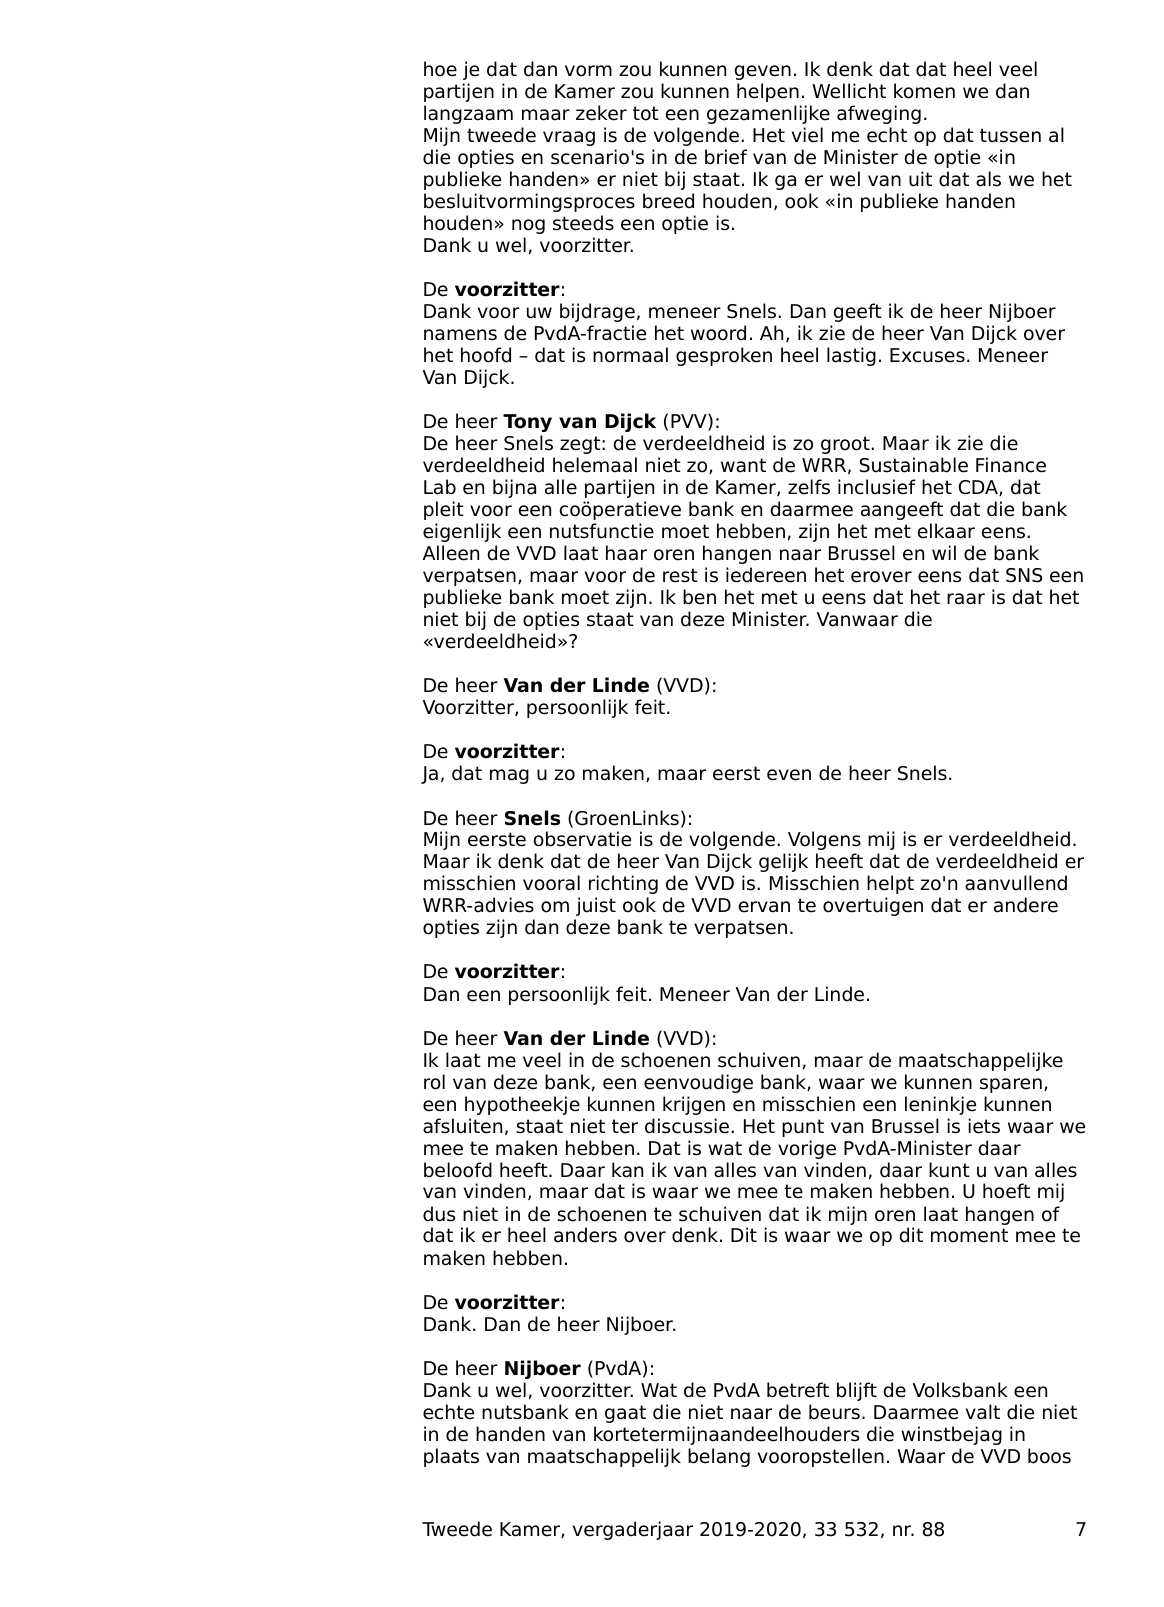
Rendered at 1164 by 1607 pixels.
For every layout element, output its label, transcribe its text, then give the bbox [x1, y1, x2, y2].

text Mijn tweede vraag is de volgende. Het viel me echt op dat tussen al die opties en scenario's in de brief van de Minister de optie «in publieke handen» er niet bij staat. Ik ga er wel van uit dat als we het besluitvormingsproces breed houden, ook «in publieke handen houden» nog steeds een optie is. [422, 125, 1087, 235]
text hoe je dat dan vorm zou kunnen geven. Ik denk dat dat heel veel partijen in de Kamer zou kunnen helpen. Wellicht komen we dan langzaam maar zeker tot een gezamenlijke afweging. [422, 59, 1087, 125]
text De heer Tony van Dijck (PVV): [422, 411, 1087, 433]
text Dank u wel, voorzitter. [422, 235, 1087, 257]
text De heer Snels zegt: de verdeeldheid is zo groot. Maar ik zie die verdeeldheid helemaal niet zo, want de WRR, Sustainable Finance Lab en bijna alle partijen in de Kamer, zelfs inclusief het CDA, dat pleit voor een coöperatieve bank en daarmee aangeeft dat die bank eigenlijk een nutsfunctie moet hebben, zijn het met elkaar eens. Alleen de VVD laat haar oren hangen naar Brussel en wil de bank verpatsen, maar voor de rest is iedereen het erover eens dat SNS een publieke bank moet zijn. Ik ben het met u eens dat het raar is dat het niet bij de opties staat van deze Minister. Vanwaar die «verdeeldheid»? [422, 433, 1087, 653]
text De heer Snels (GroenLinks): [422, 807, 1087, 829]
text Dank u wel, voorzitter. Wat de PvdA betreft blijft de Volksbank een echte nutsbank en gaat die niet naar de beurs. Daarmee valt die niet in de handen van kortetermijnaandeelhouders die winstbejag in plaats van maatschappelijk belang vooropstellen. Waar de VVD boos [422, 1380, 1087, 1468]
text De heer Van der Linde (VVD): [422, 1028, 1087, 1049]
text De voorzitter: [422, 279, 1087, 301]
text Ja, dat mag u zo maken, maar eerst even de heer Snels. [422, 763, 1087, 785]
text De heer Van der Linde (VVD): [422, 675, 1087, 697]
text De heer Nijboer (PvdA): [422, 1358, 1087, 1380]
text Mijn eerste observatie is de volgende. Volgens mij is er verdeeldheid. Maar ik denk dat de heer Van Dijck gelijk heeft dat de verdeeldheid er misschien vooral richting de VVD is. Misschien helpt zo'n aanvullend WRR-advies om juist ook de VVD ervan te overtuigen dat er andere opties zijn dan deze bank te verpatsen. [422, 829, 1087, 939]
text Voorzitter, persoonlijk feit. [422, 697, 1087, 719]
text Dank. Dan de heer Nijboer. [422, 1313, 1087, 1336]
text De voorzitter: [422, 741, 1087, 763]
text Ik laat me veel in de schoenen schuiven, maar de maatschappelijke rol van deze bank, een eenvoudige bank, waar we kunnen sparen, een hypotheekje kunnen krijgen en misschien een leninkje kunnen afsluiten, staat niet ter discussie. Het punt van Brussel is iets waar we mee te maken hebben. Dat is wat de vorige PvdA-Minister daar beloofd heeft. Daar kan ik van alles van vinden, daar kunt u van alles van vinden, maar dat is waar we mee te maken hebben. U hoeft mij dus niet in de schoenen te schuiven dat ik mijn oren laat hangen of dat ik er heel anders over denk. Dit is waar we op dit moment mee te maken hebben. [422, 1049, 1087, 1269]
text Dan een persoonlijk feit. Meneer Van der Linde. [422, 983, 1087, 1005]
text De voorzitter: [422, 1292, 1087, 1313]
text De voorzitter: [422, 961, 1087, 983]
text Dank voor uw bijdrage, meneer Snels. Dan geeft ik de heer Nijboer namens de PvdA-fractie het woord. Ah, ik zie de heer Van Dijck over het hoofd – dat is normaal gesproken heel lastig. Excuses. Meneer Van Dijck. [422, 301, 1087, 389]
